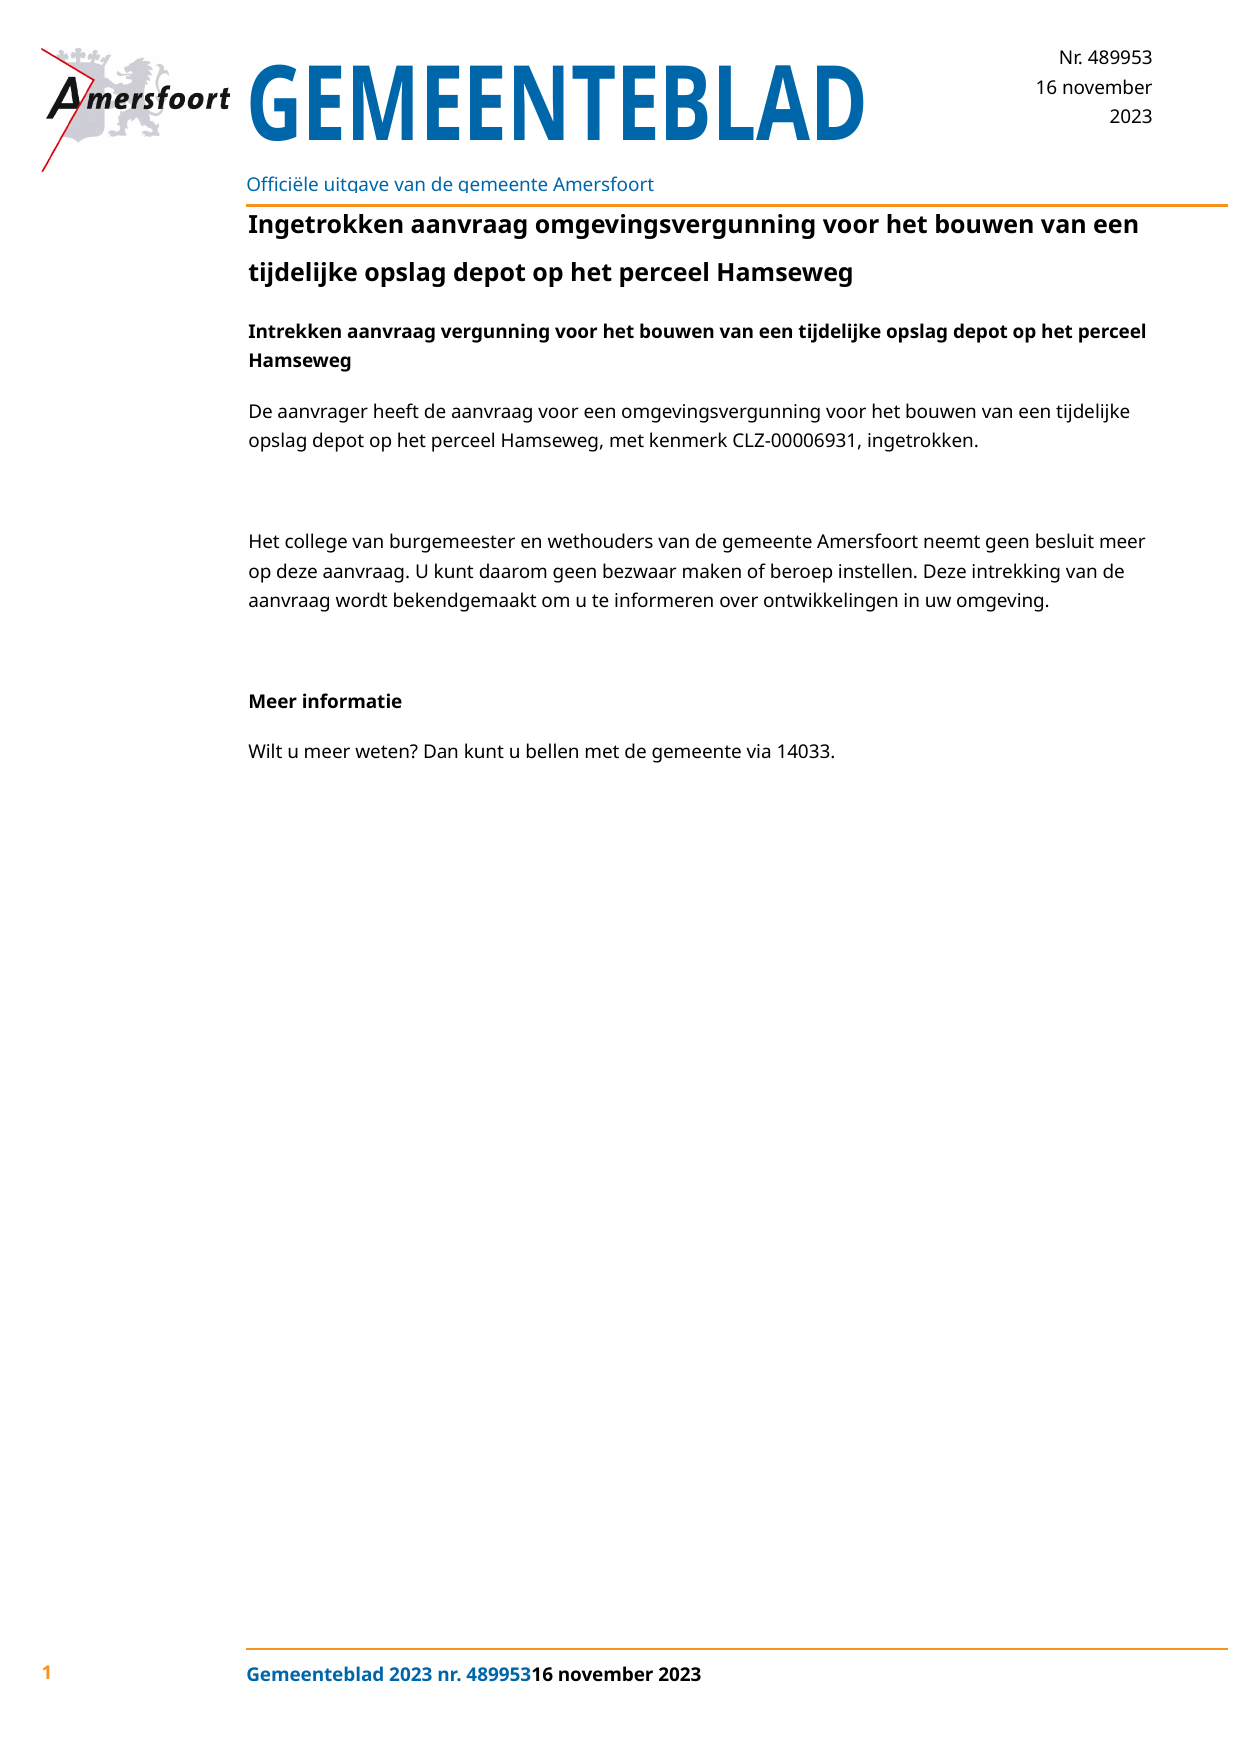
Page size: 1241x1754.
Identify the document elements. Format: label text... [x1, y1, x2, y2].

text Intrekken aanvraag vergunning voor het bouwen van een tijdelijke opslag depot op het perceel Hamseweg [248, 318, 1152, 373]
text Het college van burgemeester en wethouders van de gemeente Amersfoort neemt geen besluit meer op deze aanvraag. U kunt daarom geen bezwaar maken of beroep instellen. Deze intrekking van de aanvraag wordt bekendgemaakt om u te informeren over ontwikkelingen in uw omgeving. [248, 528, 1152, 613]
text Ingetrokken aanvraag omgevingsvergunning voor het bouwen van een tijdelijke opslag depot op het perceel Hamseweg [248, 207, 1152, 288]
text Meer informatie [248, 688, 1152, 714]
text Wilt u meer weten? Dan kunt u bellen met de gemeente via 14033. [248, 739, 1152, 764]
text De aanvrager heeft de aanvraag voor een omgevingsvergunning voor het bouwen van een tijdelijke opslag depot op het perceel Hamseweg, met kenmerk CLZ-00006931, ingetrokken. [248, 398, 1152, 453]
picture [41, 47, 231, 172]
